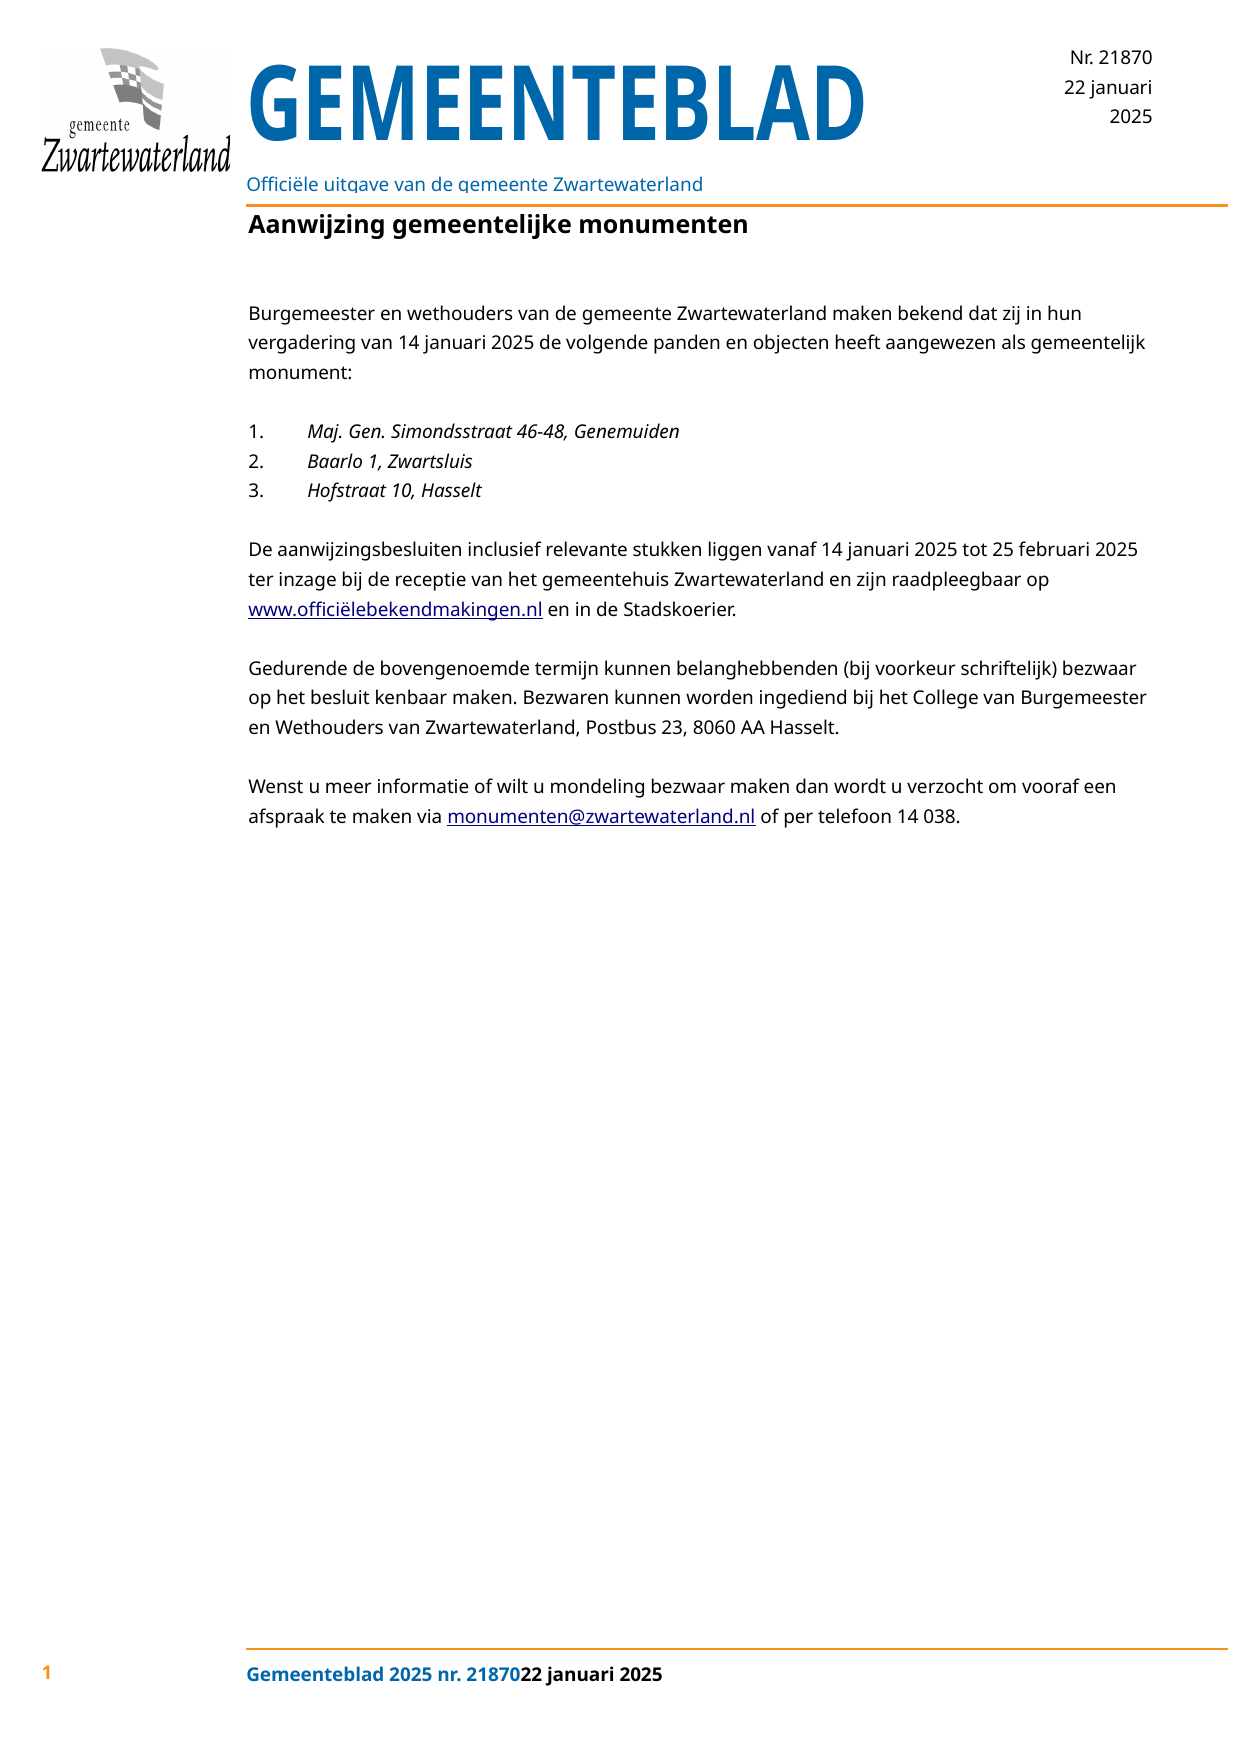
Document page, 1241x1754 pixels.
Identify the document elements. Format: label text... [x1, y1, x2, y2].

picture [41, 47, 231, 172]
text Aanwijzing gemeentelijke monumenten [248, 207, 1152, 241]
list Baarlo 1, Zwartsluis [248, 448, 1152, 473]
text Gedurende de bovengenoemde termijn kunnen belanghebbenden (bij voorkeur schriftelijk) bezwaar op het besluit kenbaar maken. Bezwaren kunnen worden ingediend bij het College van Burgemeester en Wethouders van Zwartewaterland, Postbus 23, 8060 AA Hasselt. [248, 655, 1152, 740]
list Maj. Gen. Simondsstraat 46-48, Genemuiden [248, 418, 1152, 444]
list Hofstraat 10, Hasselt [248, 477, 1152, 503]
text Wenst u meer informatie of wilt u mondeling bezwaar maken dan wordt u verzocht om vooraf een afspraak te maken via monumenten@zwartewaterland.nl of per telefoon 14 038. [248, 773, 1152, 828]
text De aanwijzingsbesluiten inclusief relevante stukken liggen vanaf 14 januari 2025 tot 25 februari 2025 ter inzage bij de receptie van het gemeentehuis Zwartewaterland en zijn raadpleegbaar op www.officiëlebekendmakingen.nl en in de Stadskoerier. [248, 537, 1152, 621]
text Burgemeester en wethouders van de gemeente Zwartewaterland maken bekend dat zij in hun vergadering van 14 januari 2025 de volgende panden en objecten heeft aangewezen als gemeentelijk monument: [248, 300, 1152, 385]
